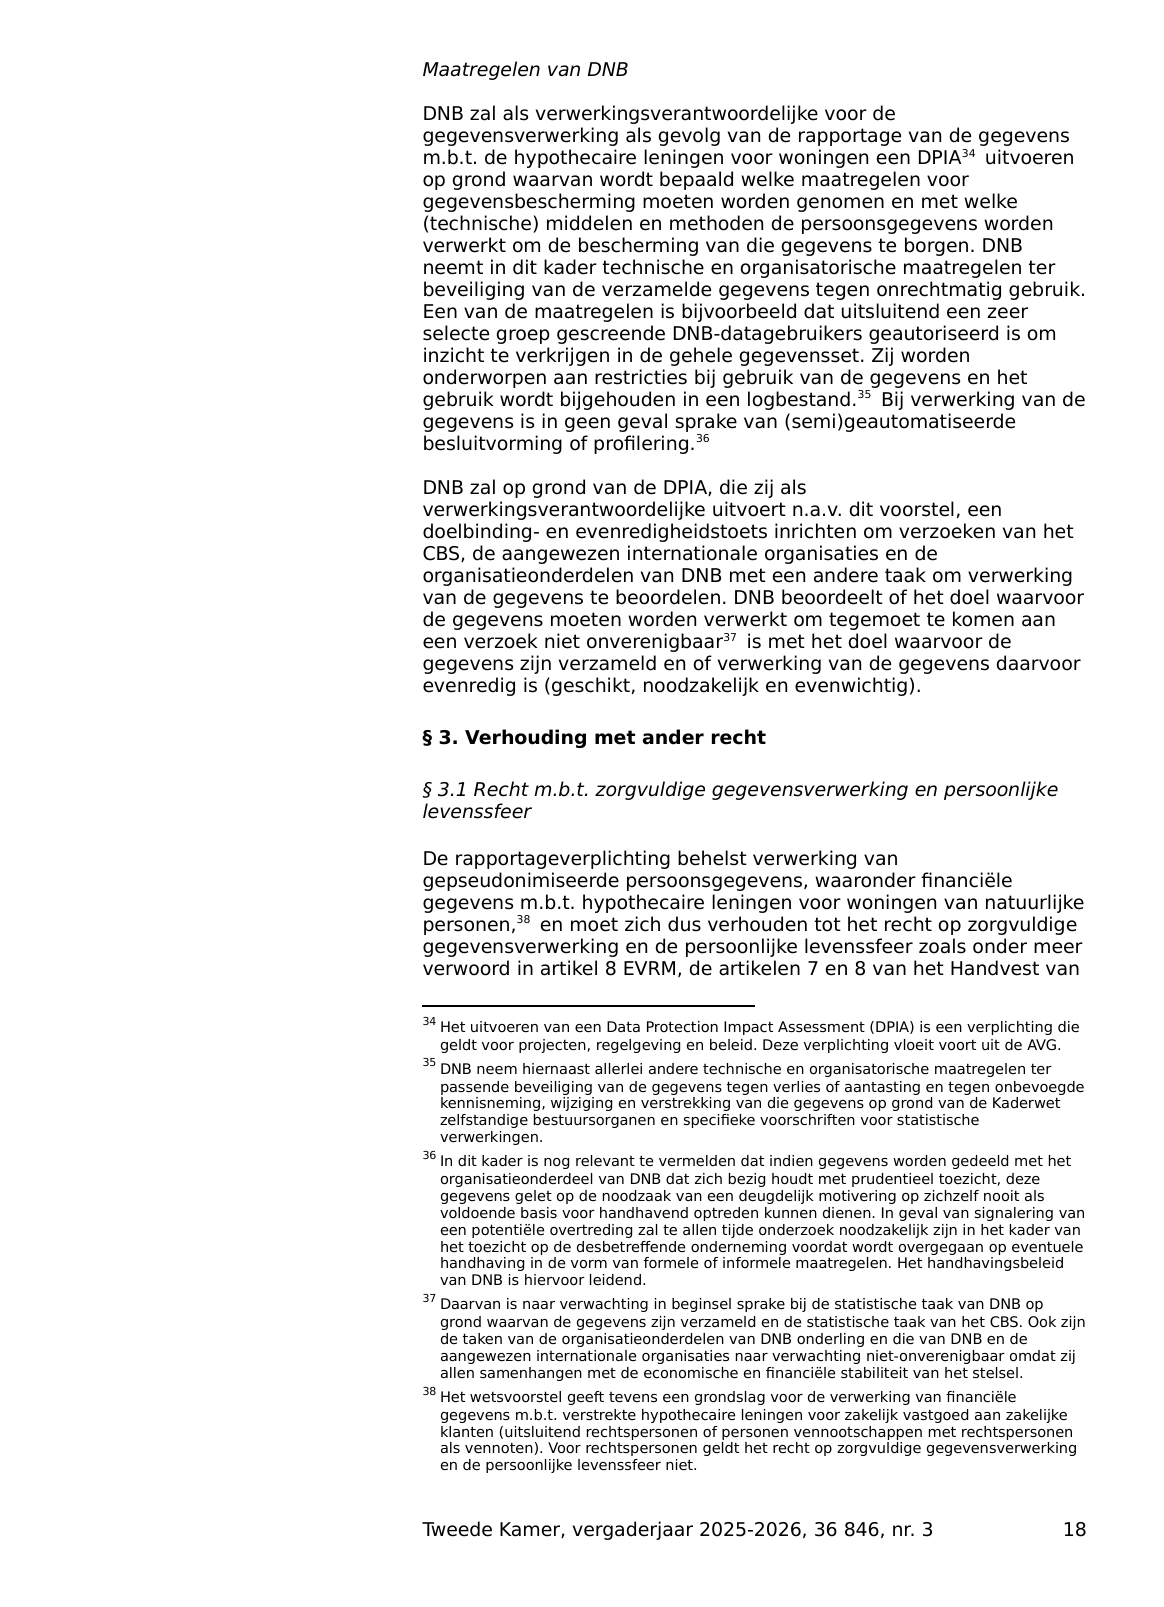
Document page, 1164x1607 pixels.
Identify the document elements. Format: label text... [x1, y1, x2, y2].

text DNB zal als verwerkingsverantwoordelijke voor de gegevensverwerking als gevolg van de rapportage van de gegevens m.b.t. de hypothecaire leningen voor woningen een DPIA uitvoeren op grond waarvan wordt bepaald welke maatregelen voor gegevensbescherming moeten worden genomen en met welke (technische) middelen en methoden de persoonsgegevens worden verwerkt om de bescherming van die gegevens te borgen. DNB neemt in dit kader technische en organisatorische maatregelen ter beveiliging van de verzamelde gegevens tegen onrechtmatig gebruik. Een van de maatregelen is bijvoorbeeld dat uitsluitend een zeer selecte groep gescreende DNB-datagebruikers geautoriseerd is om inzicht te verkrijgen in de gehele gegevensset. Zij worden onderworpen aan restricties bij gebruik van de gegevens en het gebruik wordt bijgehouden in een logbestand. Bij verwerking van de gegevens is in geen geval sprake van (semi)geautomatiseerde besluitvorming of profilering. [422, 103, 1087, 455]
text Daarvan is naar verwachting in beginsel sprake bij de statistische taak van DNB op grond waarvan de gegevens zijn verzameld en de statistische taak van het CBS. Ook zijn de taken van de organisatieonderdelen van DNB onderling en die van DNB en de aangewezen internationale organisaties naar verwachting niet-onverenigbaar omdat zij allen samenhangen met de economische en financiële stabiliteit van het stelsel. [422, 1292, 1087, 1382]
text De rapportageverplichting behelst verwerking van gepseudonimiseerde persoonsgegevens, waaronder financiële gegevens m.b.t. hypothecaire leningen voor woningen van natuurlijke personen, en moet zich dus verhouden tot het recht op zorgvuldige gegevensverwerking en de persoonlijke levenssfeer zoals onder meer verwoord in artikel 8 EVRM, de artikelen 7 en 8 van het Handvest van [422, 848, 1087, 980]
text In dit kader is nog relevant te vermelden dat indien gegevens worden gedeeld met het organisatieonderdeel van DNB dat zich bezig houdt met prudentieel toezicht, deze gegevens gelet op de noodzaak van een deugdelijk motivering op zichzelf nooit als voldoende basis voor handhavend optreden kunnen dienen. In geval van signalering van een potentiële overtreding zal te allen tijde onderzoek noodzakelijk zijn in het kader van het toezicht op de desbetreffende onderneming voordat wordt overgegaan op eventuele handhaving in de vorm van formele of informele maatregelen. Het handhavingsbeleid van DNB is hiervoor leidend. [422, 1149, 1087, 1289]
text DNB neem hiernaast allerlei andere technische en organisatorische maatregelen ter passende beveiliging van de gegevens tegen verlies of aantasting en tegen onbevoegde kennisneming, wijziging en verstrekking van die gegevens op grond van de Kaderwet zelfstandige bestuursorganen en specifieke voorschriften voor statistische verwerkingen. [422, 1057, 1087, 1146]
subtitle § 3. Verhouding met ander recht [422, 727, 1087, 749]
subtitle Maatregelen van DNB [422, 59, 1087, 81]
text DNB zal op grond van de DPIA, die zij als verwerkingsverantwoordelijke uitvoert n.a.v. dit voorstel, een doelbinding- en evenredigheidstoets inrichten om verzoeken van het CBS, de aangewezen internationale organisaties en de organisatieonderdelen van DNB met een andere taak om verwerking van de gegevens te beoordelen. DNB beoordeelt of het doel waarvoor de gegevens moeten worden verwerkt om tegemoet te komen aan een verzoek niet onverenigbaar is met het doel waarvoor de gegevens zijn verzameld en of verwerking van de gegevens daarvoor evenredig is (geschikt, noodzakelijk en evenwichtig). [422, 477, 1087, 697]
subtitle § 3.1 Recht m.b.t. zorgvuldige gegevensverwerking en persoonlijke levenssfeer [422, 779, 1087, 823]
text Het wetsvoorstel geeft tevens een grondslag voor de verwerking van financiële gegevens m.b.t. verstrekte hypothecaire leningen voor zakelijk vastgoed aan zakelijke klanten (uitsluitend rechtspersonen of personen vennootschappen met rechtspersonen als vennoten). Voor rechtspersonen geldt het recht op zorgvuldige gegevensverwerking en de persoonlijke levenssfeer niet. [422, 1385, 1087, 1474]
text Het uitvoeren van een Data Protection Impact Assessment (DPIA) is een verplichting die geldt voor projecten, regelgeving en beleid. Deze verplichting vloeit voort uit de AVG. [422, 1015, 1087, 1054]
